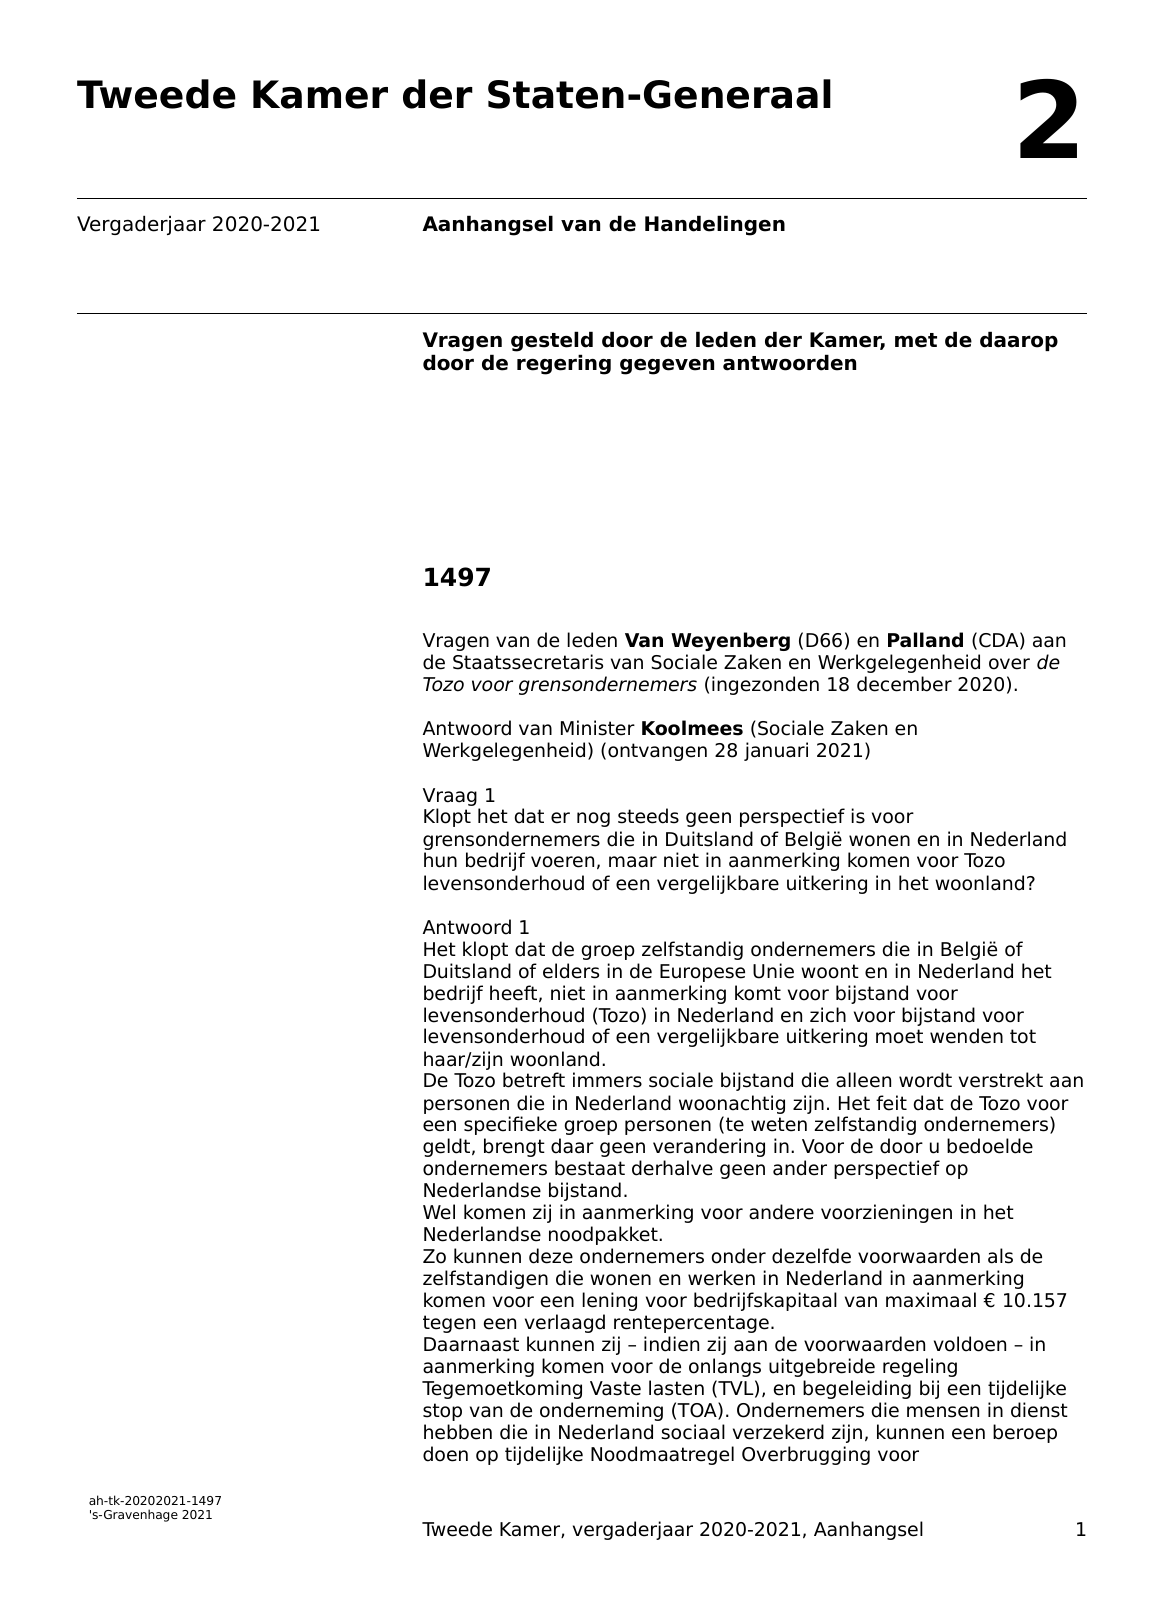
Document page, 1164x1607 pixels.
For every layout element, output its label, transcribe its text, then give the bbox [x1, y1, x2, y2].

text De Tozo betreft immers sociale bijstand die alleen wordt verstrekt aan personen die in Nederland woonachtig zijn. Het feit dat de Tozo voor een specifieke groep personen (te weten zelfstandig ondernemers) geldt, brengt daar geen verandering in. Voor de door u bedoelde ondernemers bestaat derhalve geen ander perspectief op Nederlandse bijstand. [422, 1070, 1087, 1202]
table_header 2 [886, 59, 1087, 198]
text Klopt het dat er nog steeds geen perspectief is voor grensondernemers die in Duitsland of België wonen en in Nederland hun bedrijf voeren, maar niet in aanmerking komen voor Tozo levensonderhoud of een vergelijkbare uitkering in het woonland? [422, 806, 1087, 894]
text Wel komen zij in aanmerking voor andere voorzieningen in het Nederlandse noodpakket. [422, 1202, 1087, 1246]
table_cell Vragen gesteld door de leden der Kamer, met de daarop door de regering gegeven antwoorden [422, 314, 1087, 375]
text Het klopt dat de groep zelfstandig ondernemers die in België of Duitsland of elders in de Europese Unie woont en in Nederland het bedrijf heeft, niet in aanmerking komt voor bijstand voor levensonderhoud (Tozo) in Nederland en zich voor bijstand voor levensonderhoud of een vergelijkbare uitkering moet wenden tot haar/zijn woonland. [422, 938, 1087, 1070]
text ah-tk-20202021-1497 [88, 1494, 323, 1508]
text Daarnaast kunnen zij – indien zij aan de voorwaarden voldoen – in aanmerking komen voor de onlangs uitgebreide regeling Tegemoetkoming Vaste lasten (TVL), en begeleiding bij een tijdelijke stop van de onderneming (TOA). Ondernemers die mensen in dienst hebben die in Nederland sociaal verzekerd zijn, kunnen een beroep doen op tijdelijke Noodmaatregel Overbrugging voor [422, 1334, 1087, 1466]
table_cell [77, 314, 422, 375]
table_cell Aanhangsel van de Handelingen [422, 199, 1087, 313]
text 's-Gravenhage 2021 [88, 1508, 323, 1522]
text Zo kunnen deze ondernemers onder dezelfde voorwaarden als de zelfstandigen die wonen en werken in Nederland in aanmerking komen voor een lening voor bedrijfskapitaal van maximaal € 10.157 tegen een verlaagd rentepercentage. [422, 1246, 1087, 1334]
table_cell Vergaderjaar 2020-2021 [77, 199, 422, 313]
text Antwoord 1 [422, 917, 1087, 938]
text Vraag 1 [422, 784, 1087, 806]
table_header Tweede Kamer der Staten-Generaal [77, 59, 886, 198]
text Vragen van de leden Van Weyenberg (D66) en Palland (CDA) aan de Staatssecretaris van Sociale Zaken en Werkgelegenheid over de Tozo voor grensondernemers (ingezonden 18 december 2020). [422, 630, 1087, 696]
text 1497 [422, 563, 1087, 592]
text Antwoord van Minister Koolmees (Sociale Zaken en Werkgelegenheid) (ontvangen 28 januari 2021) [422, 718, 1087, 762]
